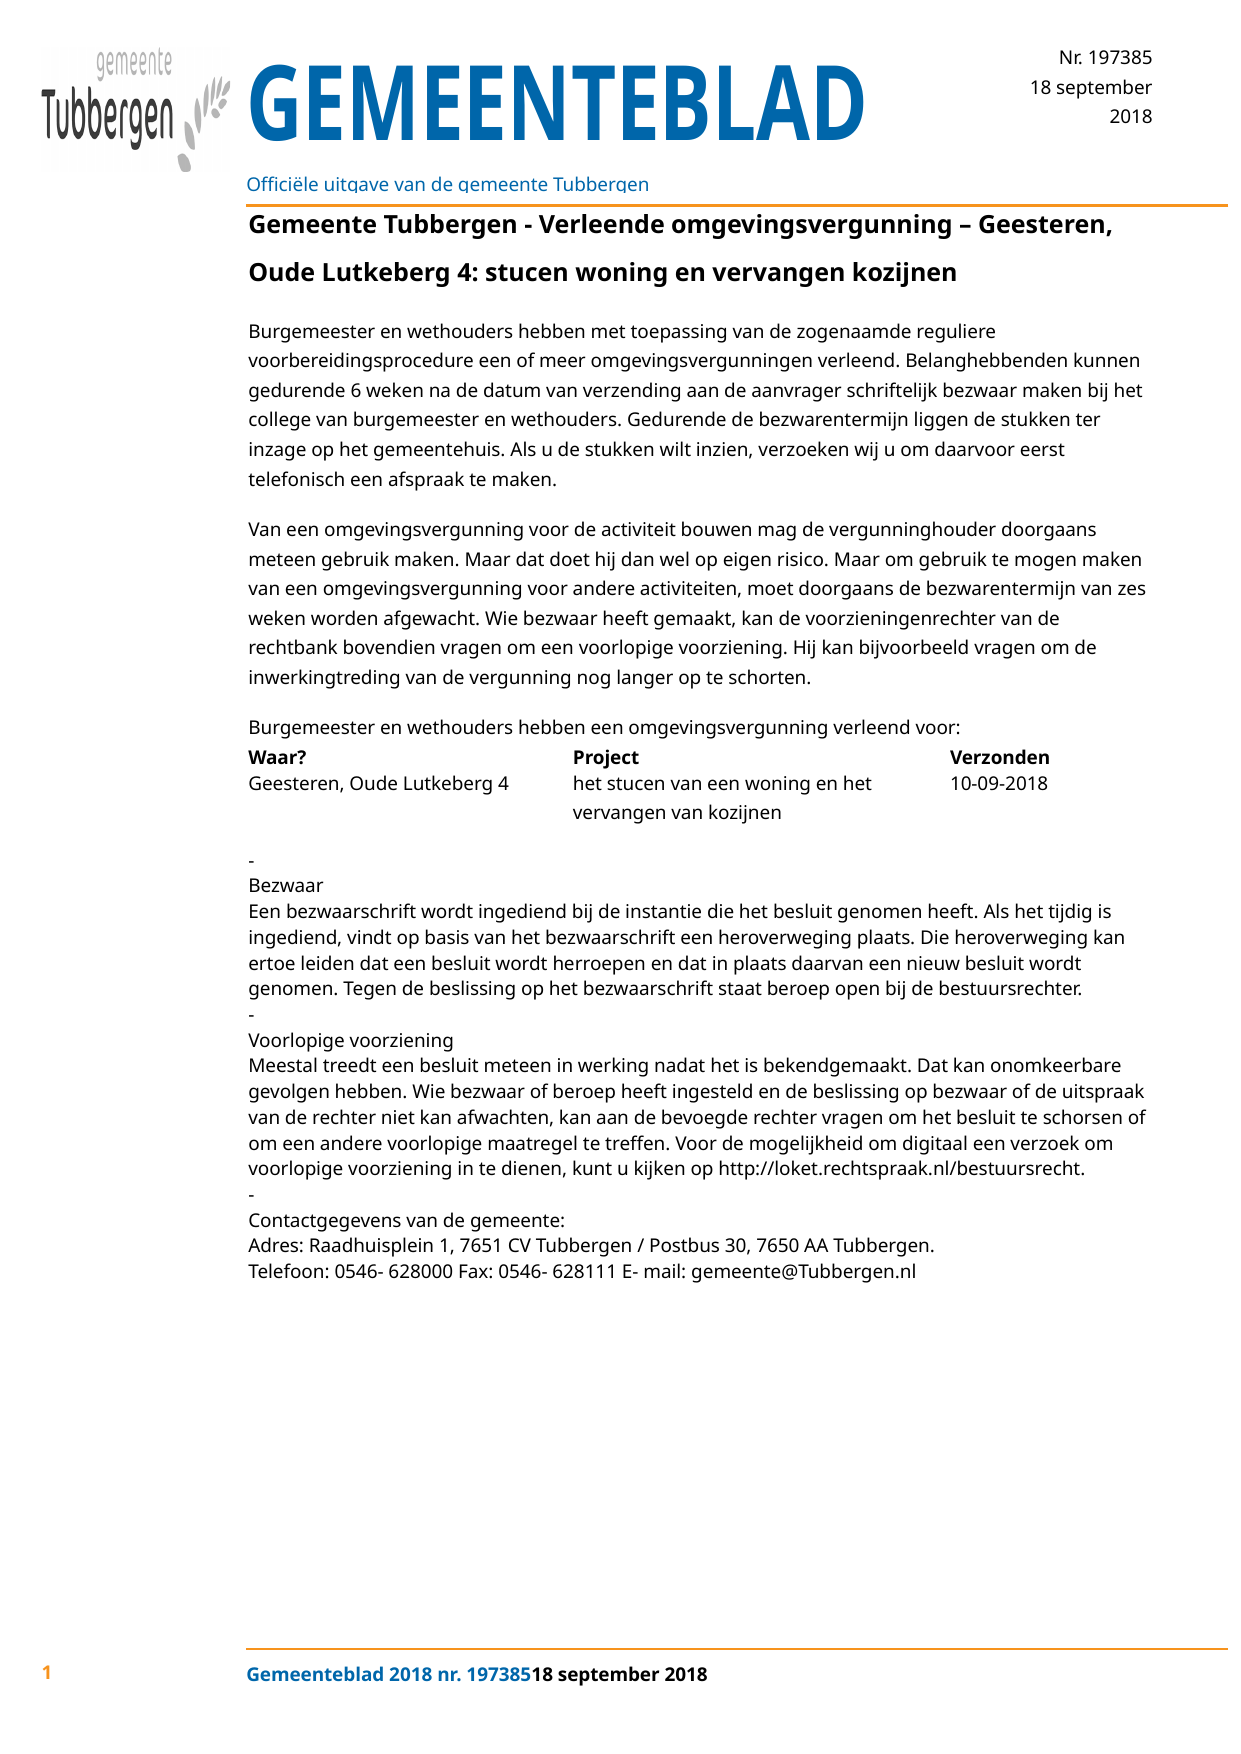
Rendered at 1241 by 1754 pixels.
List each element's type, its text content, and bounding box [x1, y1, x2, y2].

table_header Waar? [248, 744, 573, 770]
text Gemeente Tubbergen - Verleende omgevingsvergunning – Geesteren, Oude Lutkeberg 4: stucen woning en vervangen kozijnen [248, 207, 1152, 288]
text Adres: Raadhuisplein 1, 7651 CV Tubbergen / Postbus 30, 7650 AA Tubbergen. [248, 1233, 1152, 1258]
text - [248, 1001, 1152, 1027]
text - [248, 847, 1152, 872]
table_header Project [573, 744, 950, 770]
table_cell 10-09-2018 [950, 770, 1152, 825]
text Meestal treedt een besluit meteen in werking nadat het is bekendgemaakt. Dat kan onomkeerbare gevolgen hebben. Wie bezwaar of beroep heeft ingesteld en de beslissing op bezwaar of de uitspraak van de rechter niet kan afwachten, kan aan de bevoegde rechter vragen om het besluit te schorsen of om een andere voorlopige maatregel te treffen. Voor de mogelijkheid om digitaal een verzoek om voorlopige voorziening in te dienen, kunt u kijken op http://loket.rechtspraak.nl/bestuursrecht. [248, 1053, 1152, 1181]
table_cell het stucen van een woning en het vervangen van kozijnen [573, 770, 950, 825]
text - [248, 1181, 1152, 1207]
text Bezwaar [248, 872, 1152, 898]
text Van een omgevingsvergunning voor de activiteit bouwen mag de vergunninghouder doorgaans meteen gebruik maken. Maar dat doet hij dan wel op eigen risico. Maar om gebruik te mogen maken van een omgevingsvergunning voor andere activiteiten, moet doorgaans de bezwarentermijn van zes weken worden afgewacht. Wie bezwaar heeft gemaakt, kan de voorzieningenrechter van de rechtbank bovendien vragen om een voorlopige voorziening. Hij kan bijvoorbeeld vragen om de inwerkingtreding van de vergunning nog langer op te schorten. [248, 516, 1152, 690]
text Burgemeester en wethouders hebben met toepassing van de zogenaamde reguliere voorbereidingsprocedure een of meer omgevingsvergunningen verleend. Belanghebbenden kunnen gedurende 6 weken na de datum van verzending aan de aanvrager schriftelijk bezwaar maken bij het college van burgemeester en wethouders. Gedurende de bezwarentermijn liggen de stukken ter inzage op het gemeentehuis. Als u de stukken wilt inzien, verzoeken wij u om daarvoor eerst telefonisch een afspraak te maken. [248, 318, 1152, 492]
text Burgemeester en wethouders hebben een omgevingsvergunning verleend voor: [248, 714, 1152, 740]
text Contactgegevens van de gemeente: [248, 1207, 1152, 1233]
text Voorlopige voorziening [248, 1027, 1152, 1053]
text Een bezwaarschrift wordt ingediend bij de instantie die het besluit genomen heeft. Als het tijdig is ingediend, vindt op basis van het bezwaarschrift een heroverweging plaats. Die heroverweging kan ertoe leiden dat een besluit wordt herroepen en dat in plaats daarvan een nieuw besluit wordt genomen. Tegen de beslissing op het bezwaarschrift staat beroep open bij de bestuursrechter. [248, 898, 1152, 1001]
table_header Verzonden [950, 744, 1152, 770]
text Telefoon: 0546- 628000 Fax: 0546- 628111 E- mail: gemeente@Tubbergen.nl [248, 1258, 1152, 1284]
table_cell Geesteren, Oude Lutkeberg 4 [248, 770, 573, 825]
picture [41, 47, 231, 172]
